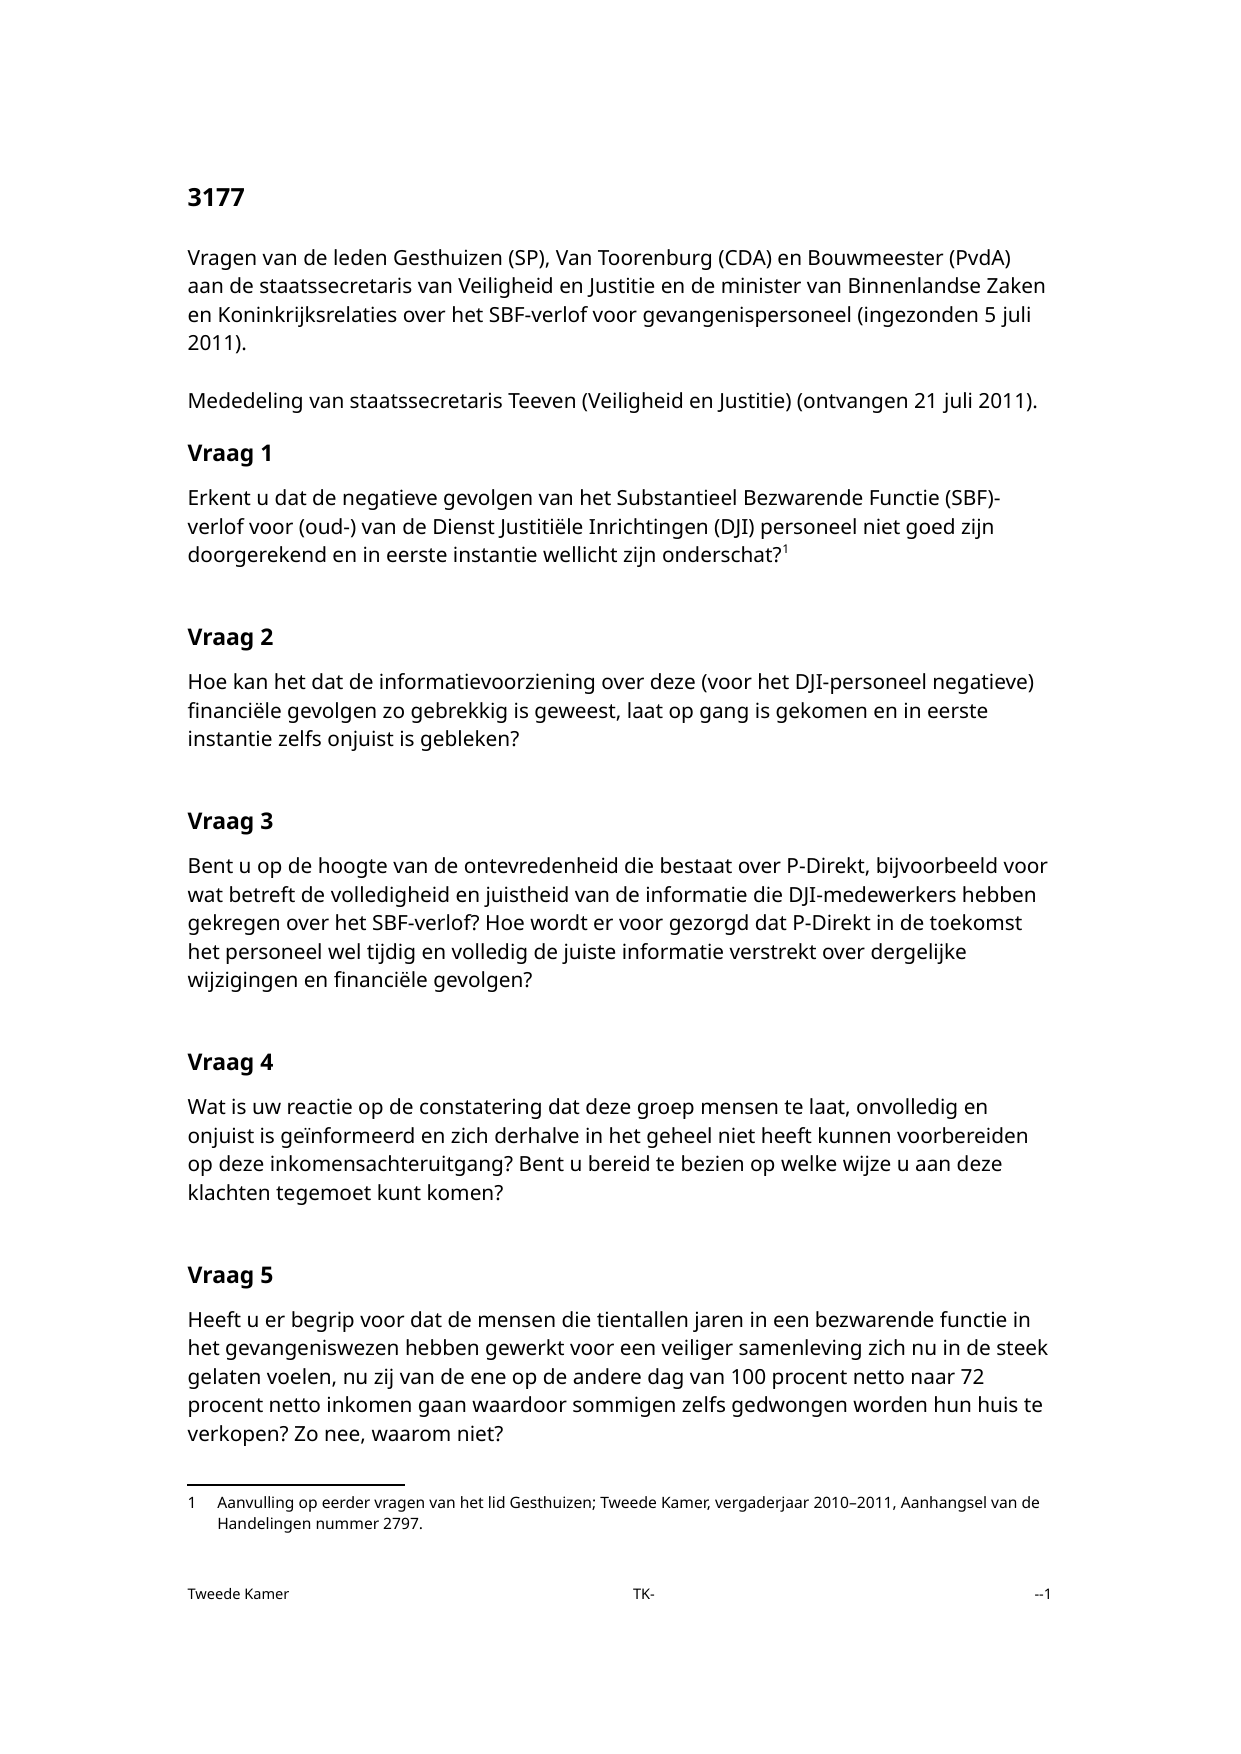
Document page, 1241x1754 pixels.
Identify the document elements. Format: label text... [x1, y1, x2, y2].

text Wat is uw reactie op de constatering dat deze groep mensen te laat, onvolledig en onjuist is geïnformeerd en zich derhalve in het geheel niet heeft kunnen voorbereiden op deze inkomensachteruitgang? Bent u bereid te bezien op welke wijze u aan deze klachten tegemoet kunt komen? [187, 1092, 1053, 1206]
text Aanvulling op eerder vragen van het lid Gesthuizen; Tweede Kamer, vergaderjaar 2010–2011, Aanhangsel van de Handelingen nummer 2797. [187, 1477, 1053, 1534]
subtitle Vraag 3 [187, 805, 1053, 837]
text Hoe kan het dat de informatievoorziening over deze (voor het DJI-personeel negatieve) financiële gevolgen zo gebrekkig is geweest, laat op gang is gekomen en in eerste instantie zelfs onjuist is gebleken? [187, 667, 1053, 753]
subtitle Vraag 2 [187, 621, 1053, 652]
text Heeft u er begrip voor dat de mensen die tientallen jaren in een bezwarende functie in het gevangeniswezen hebben gewerkt voor een veiliger samenleving zich nu in de steek gelaten voelen, nu zij van de ene op de andere dag van 100 procent netto naar 72 procent netto inkomen gaan waardoor sommigen zelfs gedwongen worden hun huis te verkopen? Zo nee, waarom niet? [187, 1305, 1053, 1447]
subtitle Vraag 1 [187, 437, 1053, 468]
text Vragen van de leden Gesthuizen (SP), Van Toorenburg (CDA) en Bouwmeester (PvdA) aan de staatssecretaris van Veiligheid en Justitie en de minister van Binnenlandse Zaken en Koninkrijksrelaties over het SBF-verlof voor gevangenispersoneel (ingezonden 5 juli 2011). [187, 243, 1053, 357]
text 3177 [187, 179, 1053, 213]
text Mededeling van staatssecretaris Teeven (Veiligheid en Justitie) (ontvangen 21 juli 2011). [187, 386, 1053, 415]
subtitle Vraag 4 [187, 1046, 1053, 1077]
subtitle Vraag 5 [187, 1259, 1053, 1290]
text Bent u op de hoogte van de ontevredenheid die bestaat over P-Direkt, bijvoorbeeld voor wat betreft de volledigheid en juistheid van de informatie die DJI-medewerkers hebben gekregen over het SBF-verlof? Hoe wordt er voor gezorgd dat P-Direkt in de toekomst het personeel wel tijdig en volledig de juiste informatie verstrekt over dergelijke wijzigingen en financiële gevolgen? [187, 852, 1053, 994]
text Erkent u dat de negatieve gevolgen van het Substantieel Bezwarende Functie (SBF)-verlof voor (oud-) van de Dienst Justitiële Inrichtingen (DJI) personeel niet goed zijn doorgerekend en in eerste instantie wellicht zijn onderschat? [187, 483, 1053, 569]
